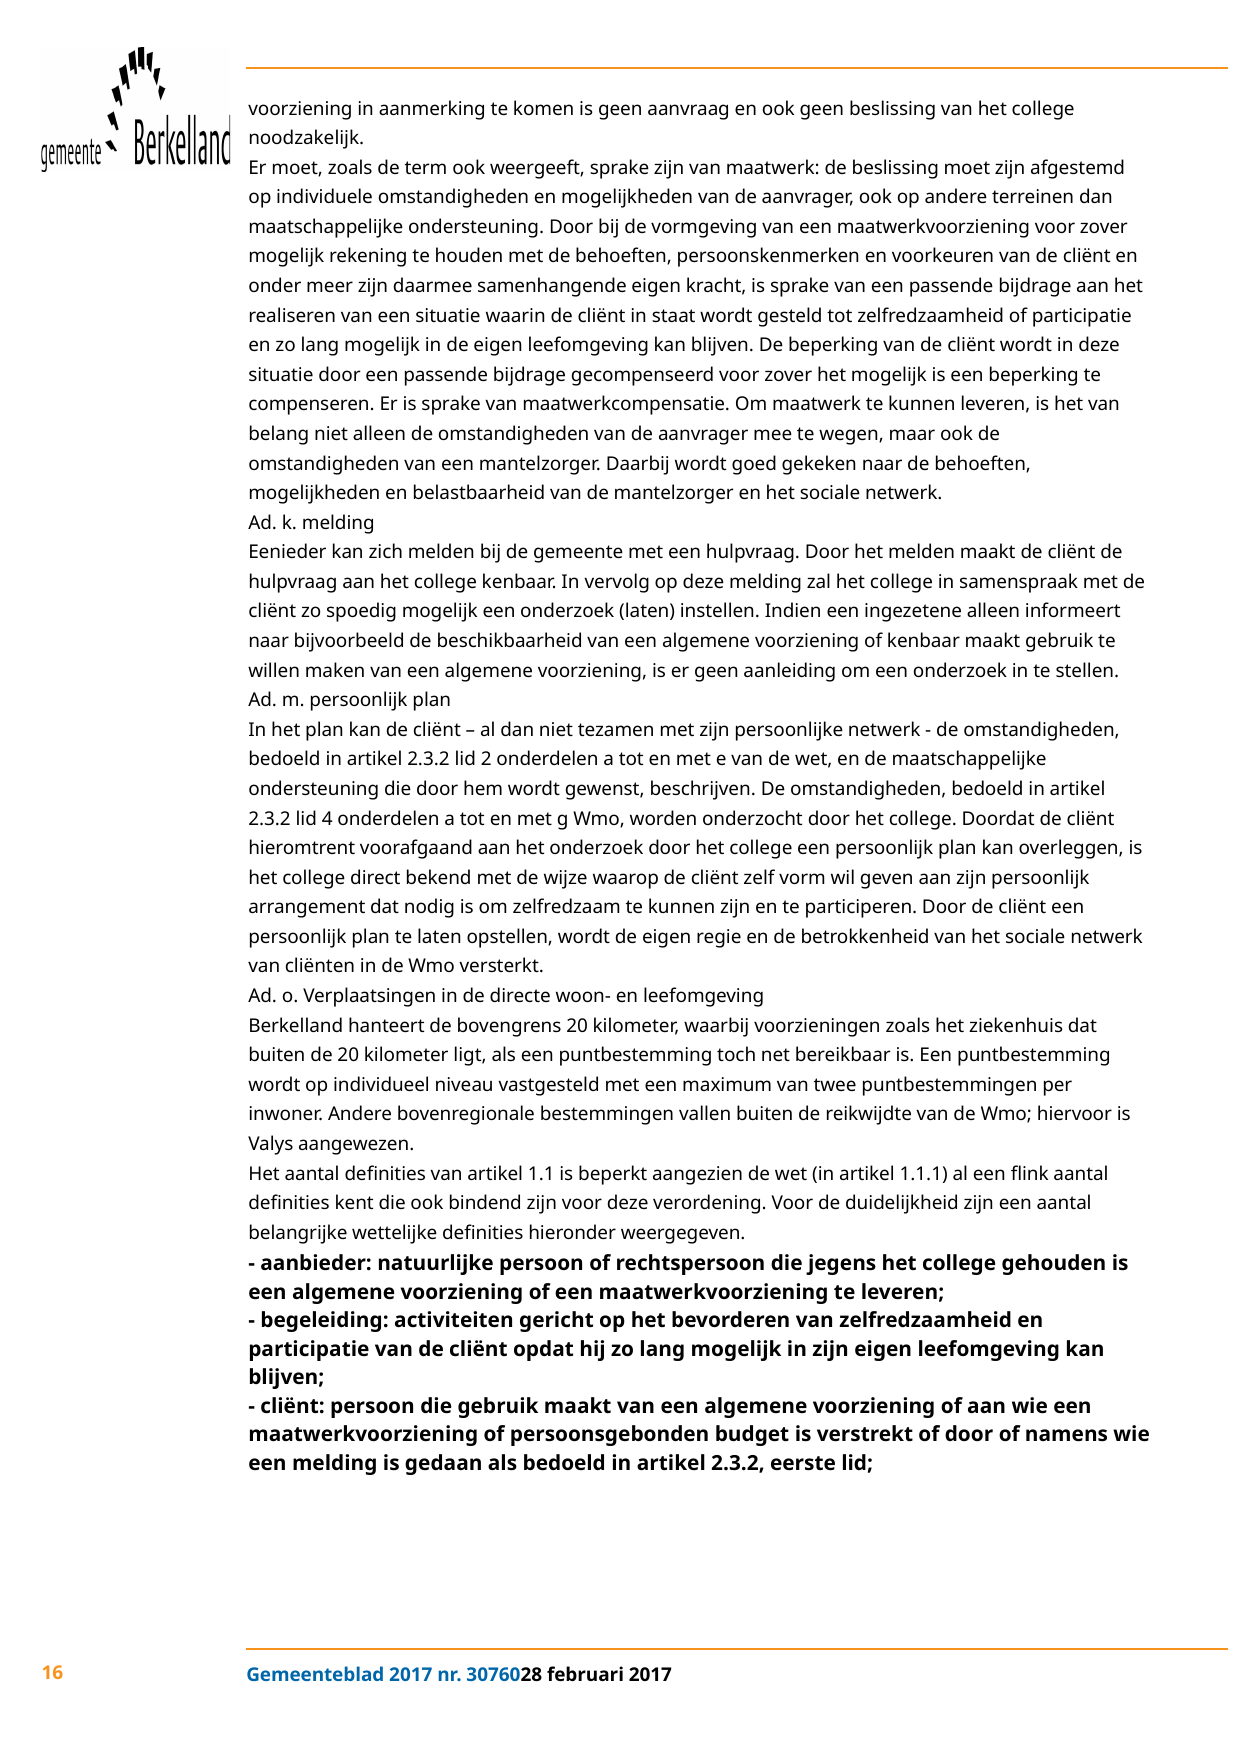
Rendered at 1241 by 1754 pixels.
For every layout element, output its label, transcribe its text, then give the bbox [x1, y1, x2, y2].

text - cliënt: persoon die gebruik maakt van een algemene voorziening of aan wie een maatwerkvoorziening of persoonsgebonden budget is verstrekt of door of namens wie een melding is gedaan als bedoeld in artikel 2.3.2, eerste lid; [248, 1391, 1152, 1476]
text Ad. m. persoonlijk plan [248, 686, 1152, 712]
text Eenieder kan zich melden bij de gemeente met een hulpvraag. Door het melden maakt de cliënt de hulpvraag aan het college kenbaar. In vervolg op deze melding zal het college in samenspraak met de cliënt zo spoedig mogelijk een onderzoek (laten) instellen. Indien een ingezetene alleen informeert naar bijvoorbeeld de beschikbaarheid van een algemene voorziening of kenbaar maakt gebruik te willen maken van een algemene voorziening, is er geen aanleiding om een onderzoek in te stellen. [248, 538, 1152, 683]
text voorziening in aanmerking te komen is geen aanvraag en ook geen beslissing van het college noodzakelijk. [248, 95, 1152, 150]
text - aanbieder: natuurlijke persoon of rechtspersoon die jegens het college gehouden is een algemene voorziening of een maatwerkvoorziening te leveren; [248, 1248, 1152, 1305]
text Het aantal definities van artikel 1.1 is beperkt aangezien de wet (in artikel 1.1.1) al een flink aantal definities kent die ook bindend zijn voor deze verordening. Voor de duidelijkheid zijn een aantal belangrijke wettelijke definities hieronder weergegeven. [248, 1160, 1152, 1245]
text Ad. o. Verplaatsingen in de directe woon- en leefomgeving [248, 982, 1152, 1008]
picture [41, 47, 231, 172]
text Ad. k. melding [248, 509, 1152, 535]
text In het plan kan de cliënt – al dan niet tezamen met zijn persoonlijke netwerk ‐ de omstandigheden, bedoeld in artikel 2.3.2 lid 2 onderdelen a tot en met e van de wet, en de maatschappelijke ondersteuning die door hem wordt gewenst, beschrijven. De omstandigheden, bedoeld in artikel 2.3.2 lid 4 onderdelen a tot en met g Wmo, worden onderzocht door het college. Doordat de cliënt hieromtrent voorafgaand aan het onderzoek door het college een persoonlijk plan kan overleggen, is het college direct bekend met de wijze waarop de cliënt zelf vorm wil geven aan zijn persoonlijk arrangement dat nodig is om zelfredzaam te kunnen zijn en te participeren. Door de cliënt een persoonlijk plan te laten opstellen, wordt de eigen regie en de betrokkenheid van het sociale netwerk van cliënten in de Wmo versterkt. [248, 716, 1152, 978]
text Berkelland hanteert de bovengrens 20 kilometer, waarbij voorzieningen zoals het ziekenhuis dat buiten de 20 kilometer ligt, als een puntbestemming toch net bereikbaar is. Een puntbestemming wordt op individueel niveau vastgesteld met een maximum van twee puntbestemmingen per inwoner. Andere bovenregionale bestemmingen vallen buiten de reikwijdte van de Wmo; hiervoor is Valys aangewezen. [248, 1012, 1152, 1156]
text Er moet, zoals de term ook weergeeft, sprake zijn van maatwerk: de beslissing moet zijn afgestemd op individuele omstandigheden en mogelijkheden van de aanvrager, ook op andere terreinen dan maatschappelijke ondersteuning. Door bij de vormgeving van een maatwerkvoorziening voor zover mogelijk rekening te houden met de behoeften, persoonskenmerken en voorkeuren van de cliënt en onder meer zijn daarmee samenhangende eigen kracht, is sprake van een passende bijdrage aan het realiseren van een situatie waarin de cliënt in staat wordt gesteld tot zelfredzaamheid of participatie en zo lang mogelijk in de eigen leefomgeving kan blijven. De beperking van de cliënt wordt in deze situatie door een passende bijdrage gecompenseerd voor zover het mogelijk is een beperking te compenseren. Er is sprake van maatwerkcompensatie. Om maatwerk te kunnen leveren, is het van belang niet alleen de omstandigheden van de aanvrager mee te wegen, maar ook de omstandigheden van een mantelzorger. Daarbij wordt goed gekeken naar de behoeften, mogelijkheden en belastbaarheid van de mantelzorger en het sociale netwerk. [248, 154, 1152, 505]
text - begeleiding: activiteiten gericht op het bevorderen van zelfredzaamheid en participatie van de cliënt opdat hij zo lang mogelijk in zijn eigen leefomgeving kan blijven; [248, 1305, 1152, 1391]
